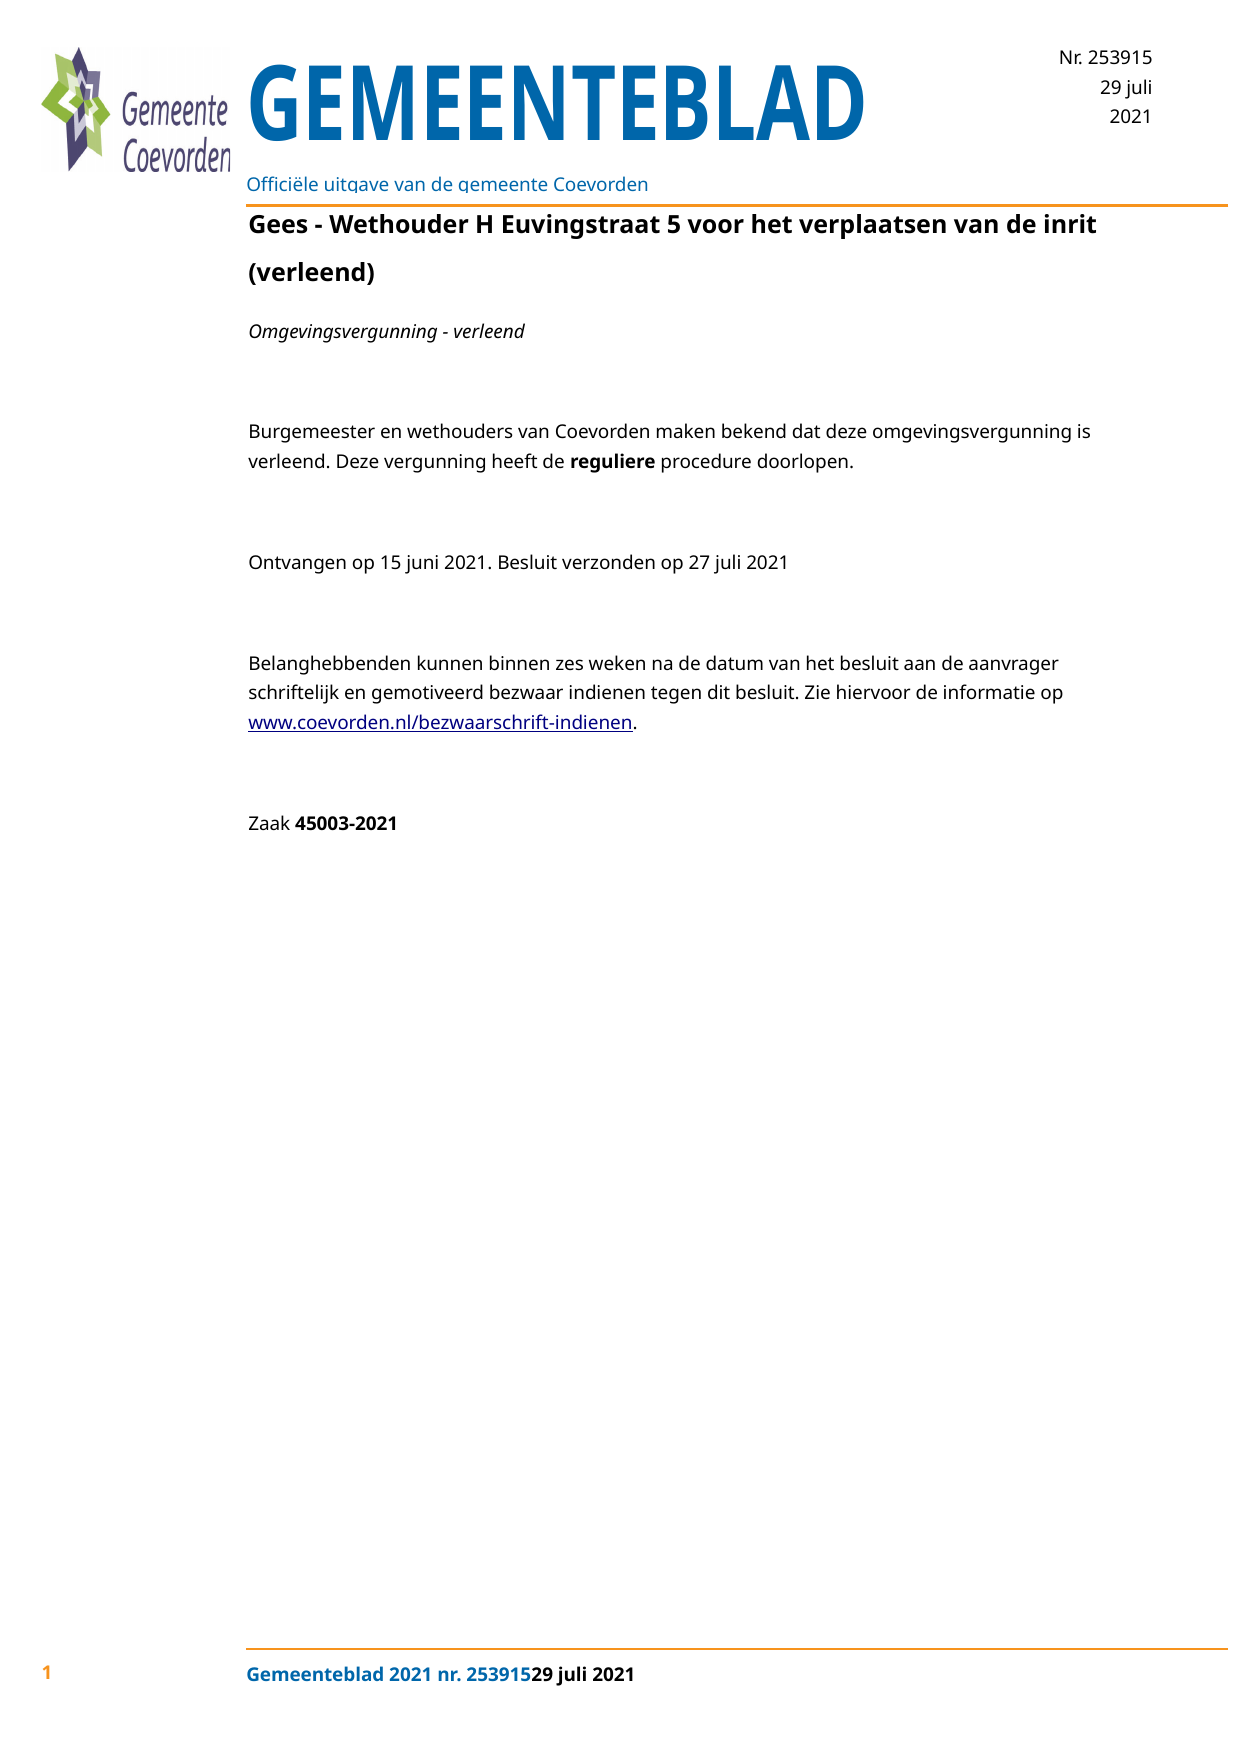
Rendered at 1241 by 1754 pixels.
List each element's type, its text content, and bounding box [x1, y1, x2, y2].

text Omgevingsvergunning - verleend [248, 318, 1152, 344]
text Belanghebbenden kunnen binnen zes weken na de datum van het besluit aan de aanvrager schriftelijk en gemotiveerd bezwaar indienen tegen dit besluit. Zie hiervoor de informatie op www.coevorden.nl/bezwaarschrift-indienen. [248, 650, 1152, 735]
text Zaak 45003-2021 [248, 810, 1152, 836]
text Ontvangen op 15 juni 2021. Besluit verzonden op 27 juli 2021 [248, 549, 1152, 575]
text Gees - Wethouder H Euvingstraat 5 voor het verplaatsen van de inrit (verleend) [248, 207, 1152, 288]
picture [41, 47, 231, 172]
text Burgemeester en wethouders van Coevorden maken bekend dat deze omgevingsvergunning is verleend. Deze vergunning heeft de reguliere procedure doorlopen. [248, 419, 1152, 474]
